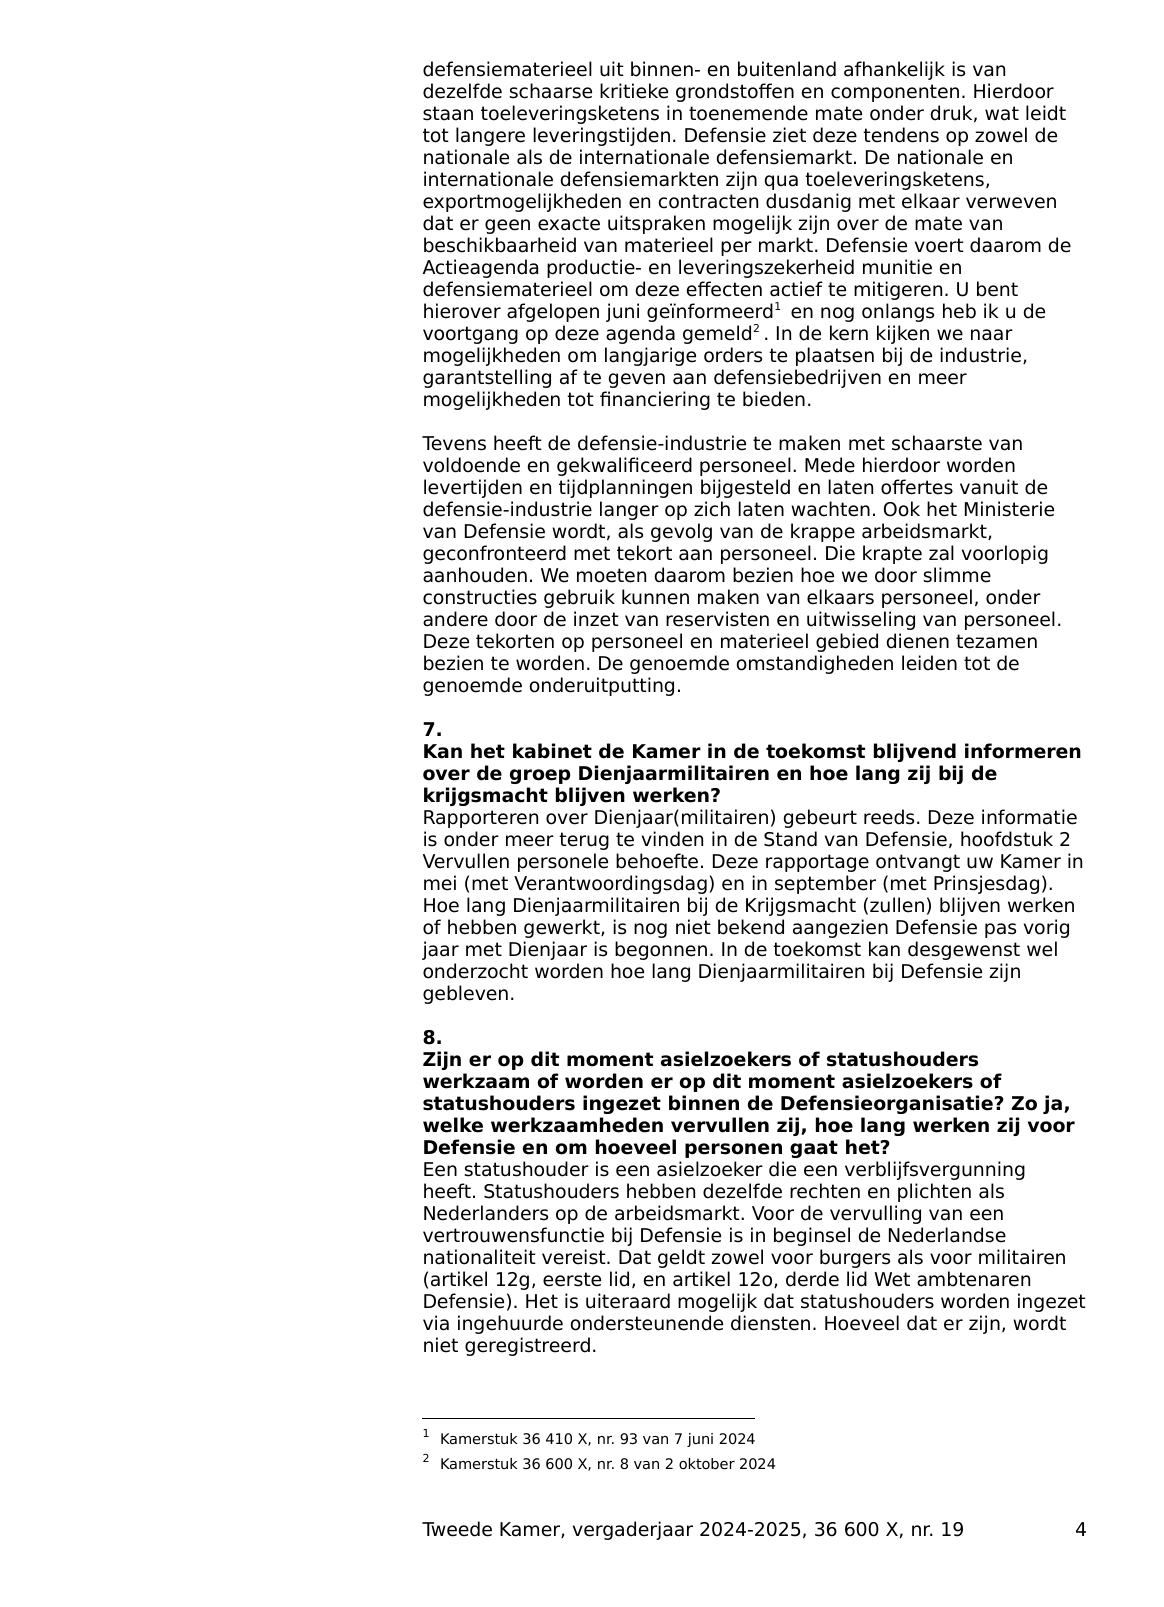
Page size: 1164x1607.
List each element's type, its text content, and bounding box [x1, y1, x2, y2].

text Kan het kabinet de Kamer in de toekomst blijvend informeren over de groep Dienjaarmilitairen en hoe lang zij bij de krijgsmacht blijven werken? [422, 741, 1087, 807]
text 8. [422, 1027, 1087, 1049]
text defensiematerieel uit binnen- en buitenland afhankelijk is van dezelfde schaarse kritieke grondstoffen en componenten. Hierdoor staan toeleveringsketens in toenemende mate onder druk, wat leidt tot langere leveringstijden. Defensie ziet deze tendens op zowel de nationale als de internationale defensiemarkt. De nationale en internationale defensiemarkten zijn qua toeleveringsketens, exportmogelijkheden en contracten dusdanig met elkaar verweven dat er geen exacte uitspraken mogelijk zijn over de mate van beschikbaarheid van materieel per markt. Defensie voert daarom de Actieagenda productie- en leveringszekerheid munitie en defensiematerieel om deze effecten actief te mitigeren. U bent hierover afgelopen juni geïnformeerd en nog onlangs heb ik u de voortgang op deze agenda gemeld. In de kern kijken we naar mogelijkheden om langjarige orders te plaatsen bij de industrie, garantstelling af te geven aan defensiebedrijven en meer mogelijkheden tot financiering te bieden. [422, 59, 1087, 411]
text Kamerstuk 36 600 X, nr. 8 van 2 oktober 2024 [422, 1452, 1087, 1474]
text 7. [422, 719, 1087, 741]
text Tevens heeft de defensie-industrie te maken met schaarste van voldoende en gekwalificeerd personeel. Mede hierdoor worden levertijden en tijdplanningen bijgesteld en laten offertes vanuit de defensie-industrie langer op zich laten wachten. Ook het Ministerie van Defensie wordt, als gevolg van de krappe arbeidsmarkt, geconfronteerd met tekort aan personeel. Die krapte zal voorlopig aanhouden. We moeten daarom bezien hoe we door slimme constructies gebruik kunnen maken van elkaars personeel, onder andere door de inzet van reservisten en uitwisseling van personeel. [422, 433, 1087, 631]
text Een statushouder is een asielzoeker die een verblijfsvergunning heeft. Statushouders hebben dezelfde rechten en plichten als Nederlanders op de arbeidsmarkt. Voor de vervulling van een vertrouwensfunctie bij Defensie is in beginsel de Nederlandse nationaliteit vereist. Dat geldt zowel voor burgers als voor militairen (artikel 12g, eerste lid, en artikel 12o, derde lid Wet ambtenaren Defensie). Het is uiteraard mogelijk dat statushouders worden ingezet via ingehuurde ondersteunende diensten. Hoeveel dat er zijn, wordt niet geregistreerd. [422, 1159, 1087, 1356]
text Zijn er op dit moment asielzoekers of statushouders werkzaam of worden er op dit moment asielzoekers of statushouders ingezet binnen de Defensieorganisatie? Zo ja, welke werkzaamheden vervullen zij, hoe lang werken zij voor Defensie en om hoeveel personen gaat het? [422, 1049, 1087, 1159]
text Kamerstuk 36 410 X, nr. 93 van 7 juni 2024 [422, 1427, 1087, 1449]
text Rapporteren over Dienjaar(militairen) gebeurt reeds. Deze informatie is onder meer terug te vinden in de Stand van Defensie, hoofdstuk 2 Vervullen personele behoefte. Deze rapportage ontvangt uw Kamer in mei (met Verantwoordingsdag) en in september (met Prinsjesdag). Hoe lang Dienjaarmilitairen bij de Krijgsmacht (zullen) blijven werken of hebben gewerkt, is nog niet bekend aangezien Defensie pas vorig jaar met Dienjaar is begonnen. In de toekomst kan desgewenst wel onderzocht worden hoe lang Dienjaarmilitairen bij Defensie zijn gebleven. [422, 807, 1087, 1004]
text Deze tekorten op personeel en materieel gebied dienen tezamen bezien te worden. De genoemde omstandigheden leiden tot de genoemde onderuitputting. [422, 631, 1087, 697]
